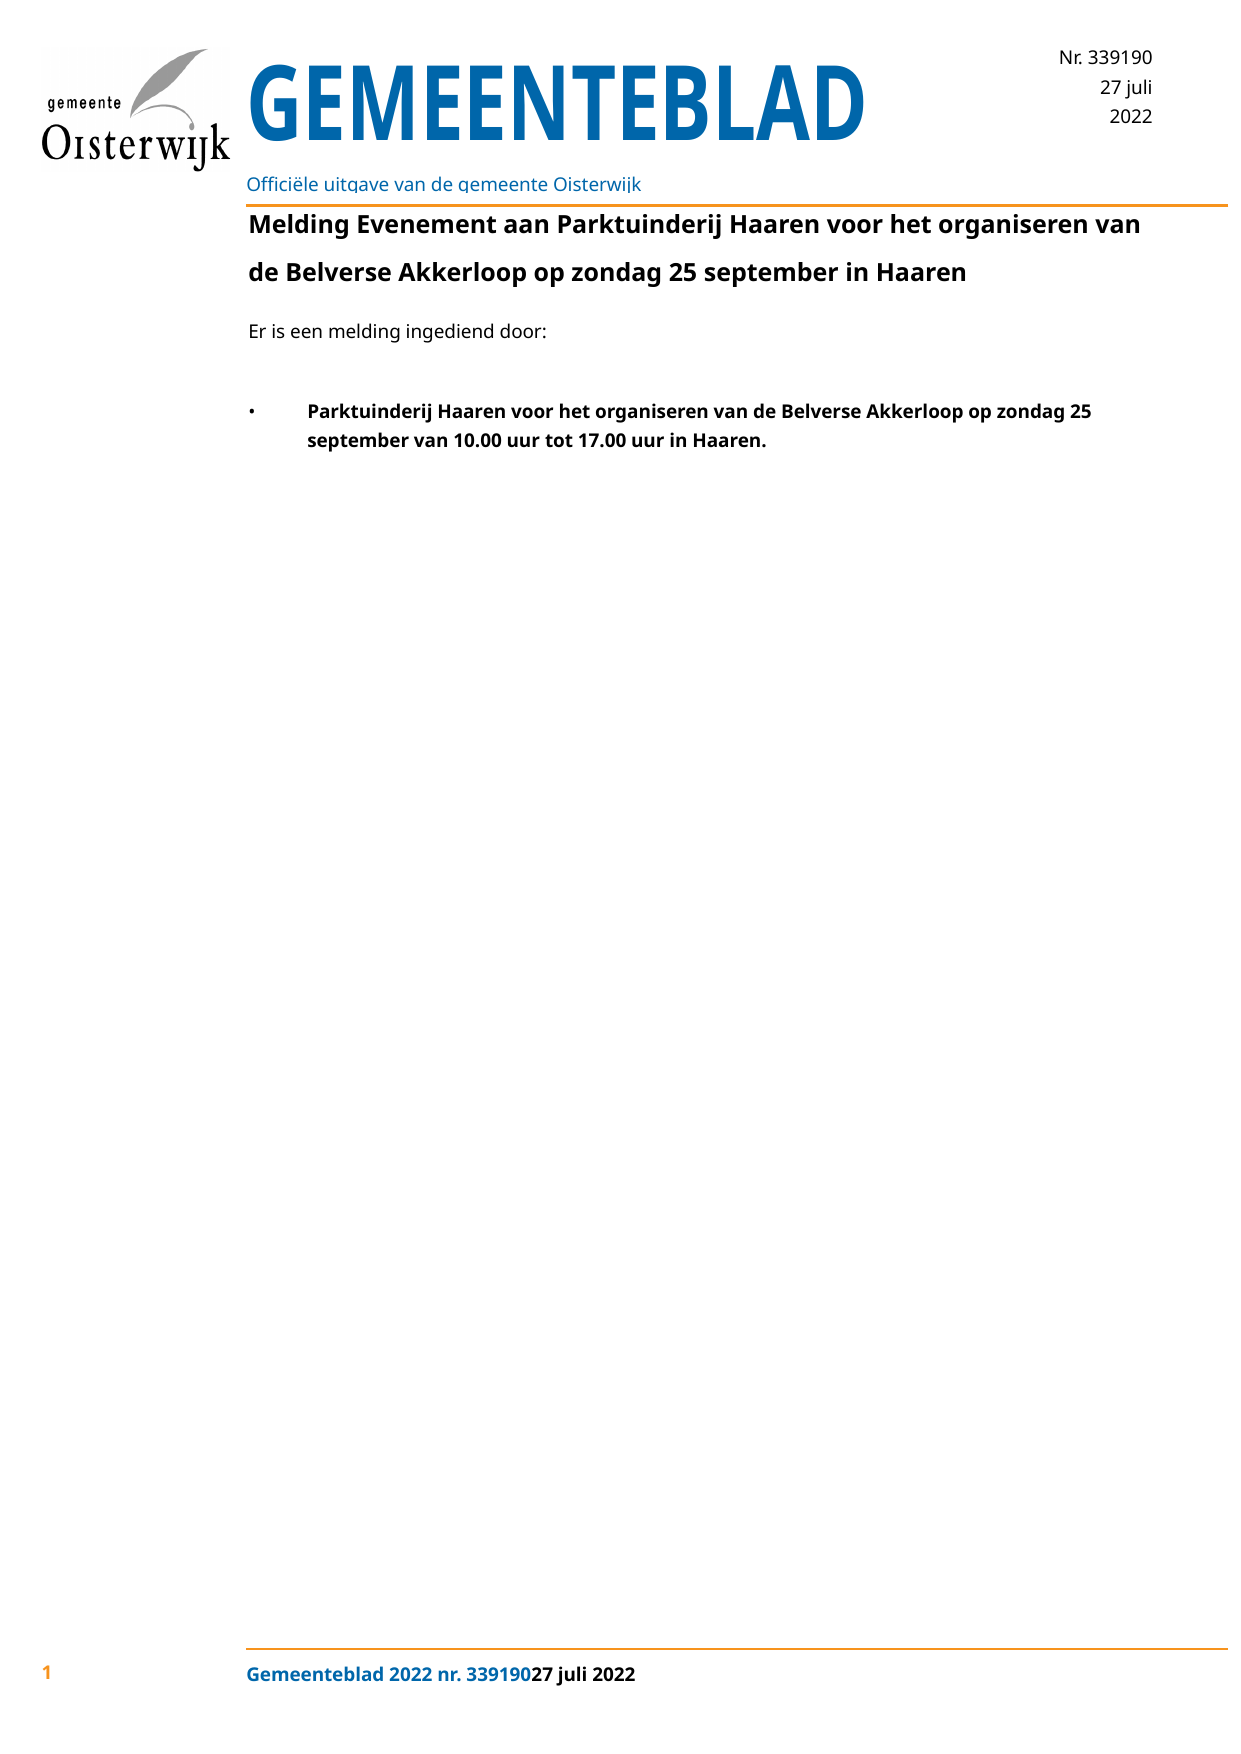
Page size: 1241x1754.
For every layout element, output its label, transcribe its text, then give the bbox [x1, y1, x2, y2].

text Er is een melding ingediend door: [248, 318, 1152, 344]
text Melding Evenement aan Parktuinderij Haaren voor het organiseren van de Belverse Akkerloop op zondag 25 september in Haaren [248, 207, 1152, 288]
list Parktuinderij Haaren voor het organiseren van de Belverse Akkerloop op zondag 25 september van 10.00 uur tot 17.00 uur in Haaren. [248, 398, 1152, 453]
picture [41, 47, 231, 172]
